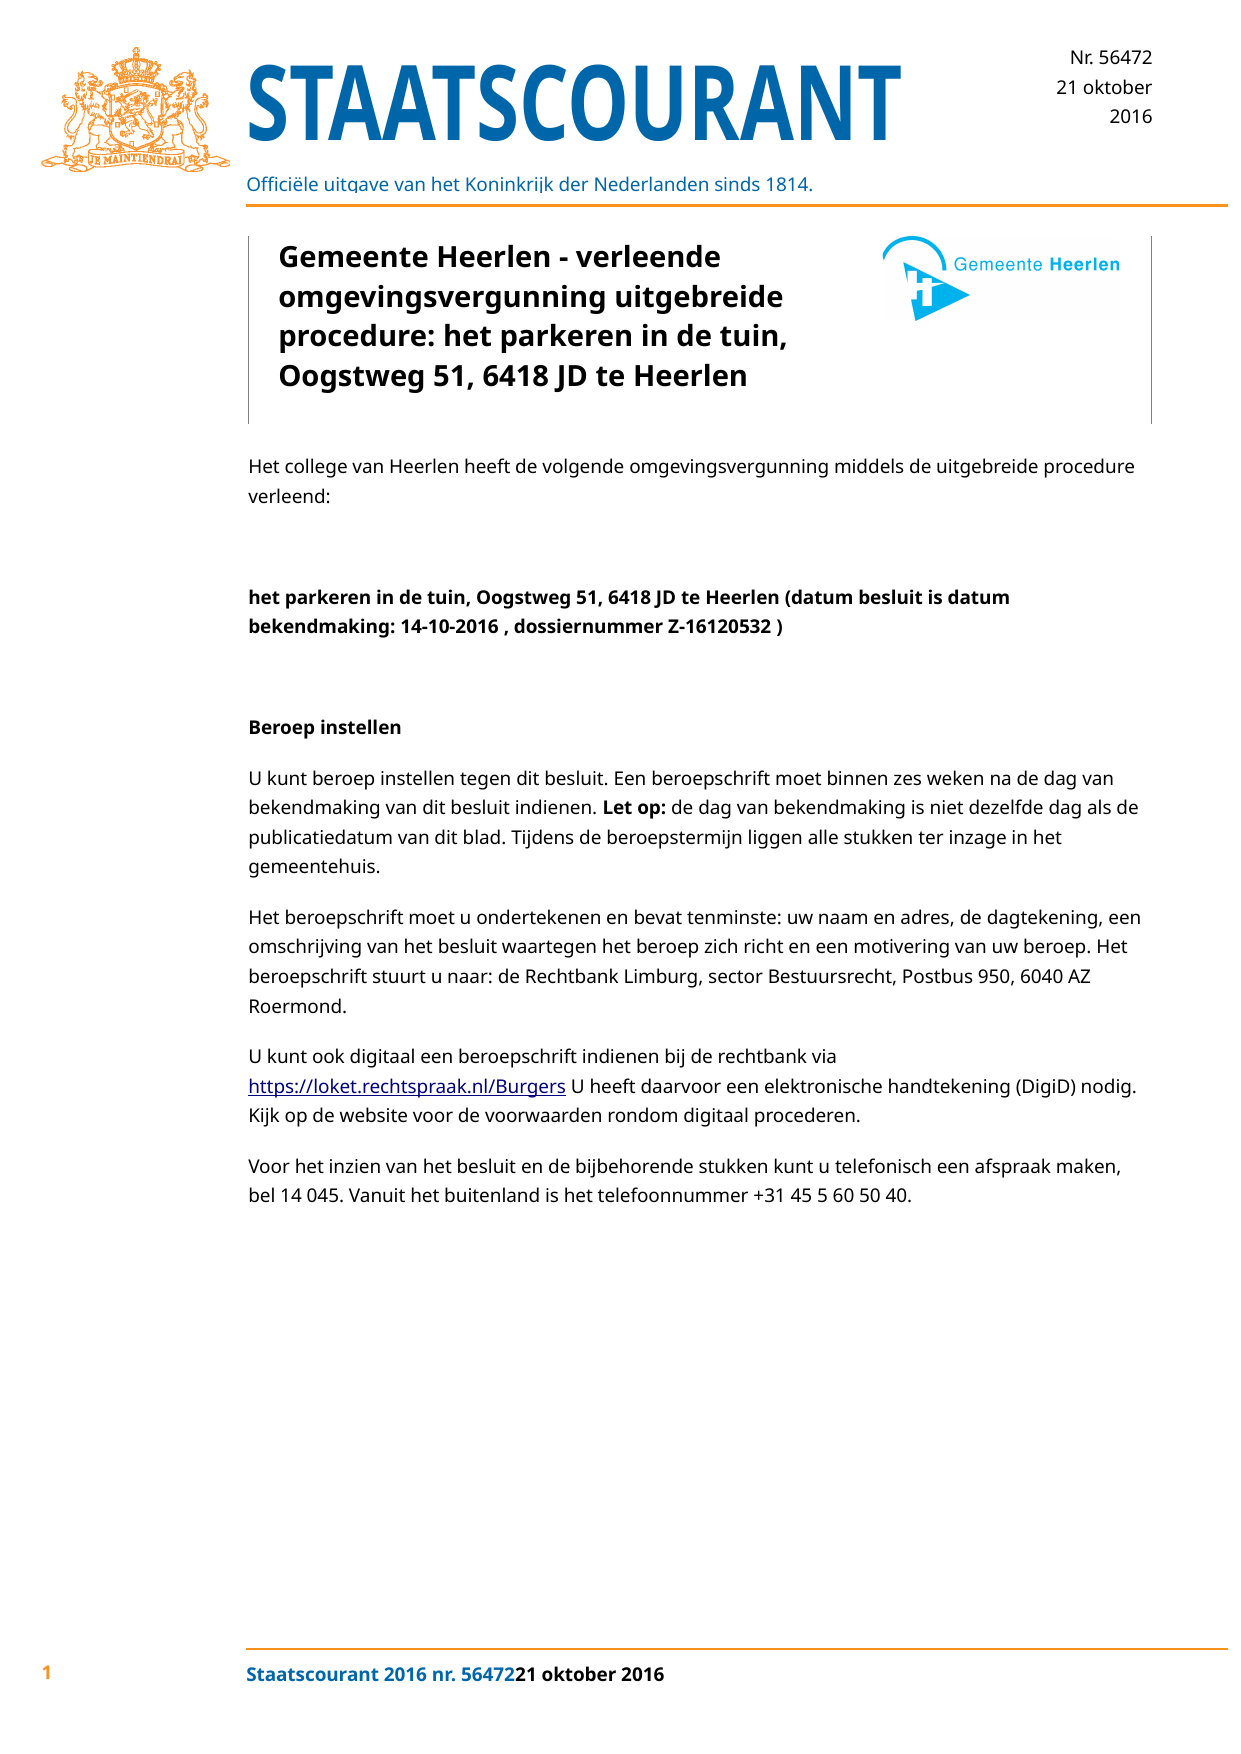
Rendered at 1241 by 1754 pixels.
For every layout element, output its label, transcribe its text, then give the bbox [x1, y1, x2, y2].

text U kunt beroep instellen tegen dit besluit. Een beroepschrift moet binnen zes weken na de dag van bekendmaking van dit besluit indienen. Let op: de dag van bekendmaking is niet dezelfde dag als de publicatiedatum van dit blad. Tijdens de beroepstermijn liggen alle stukken ter inzage in het gemeentehuis. [248, 765, 1152, 879]
text Het beroepschrift moet u ondertekenen en bevat tenminste: uw naam en adres, de dagtekening, een omschrijving van het besluit waartegen het beroep zich richt en een motivering van uw beroep. Het beroepschrift stuurt u naar: de Rechtbank Limburg, sector Bestuursrecht, Postbus 950, 6040 AZ Roermond. [248, 904, 1152, 1018]
table_header Gemeente Heerlen - verleende omgevingsvergunning uitgebreide procedure: het parkeren in de tuin, Oogstweg 51, 6418 JD te Heerlen [249, 236, 850, 424]
text Voor het inzien van het besluit en de bijbehorende stukken kunt u telefonisch een afspraak maken, bel 14 045. Vanuit het buitenland is het telefoonnummer +31 45 5 60 50 40. [248, 1153, 1152, 1208]
picture [882, 236, 1119, 321]
text het parkeren in de tuin, Oogstweg 51, 6418 JD te Heerlen (datum besluit is datum bekendmaking: 14-10-2016 , dossiernummer Z-16120532 ) [248, 584, 1152, 639]
text Het college van Heerlen heeft de volgende omgevingsvergunning middels de uitgebreide procedure verleend: [248, 454, 1152, 509]
picture [41, 47, 231, 172]
picture [882, 236, 903, 252]
text U kunt ook digitaal een beroepschrift indienen bij de rechtbank via https://loket.rechtspraak.nl/Burgers U heeft daarvoor een elektronische handtekening (DigiD) nodig. Kijk op de website voor de voorwaarden rondom digitaal procederen. [248, 1043, 1152, 1128]
text Beroep instellen [248, 714, 1152, 740]
table_header [850, 236, 1151, 424]
